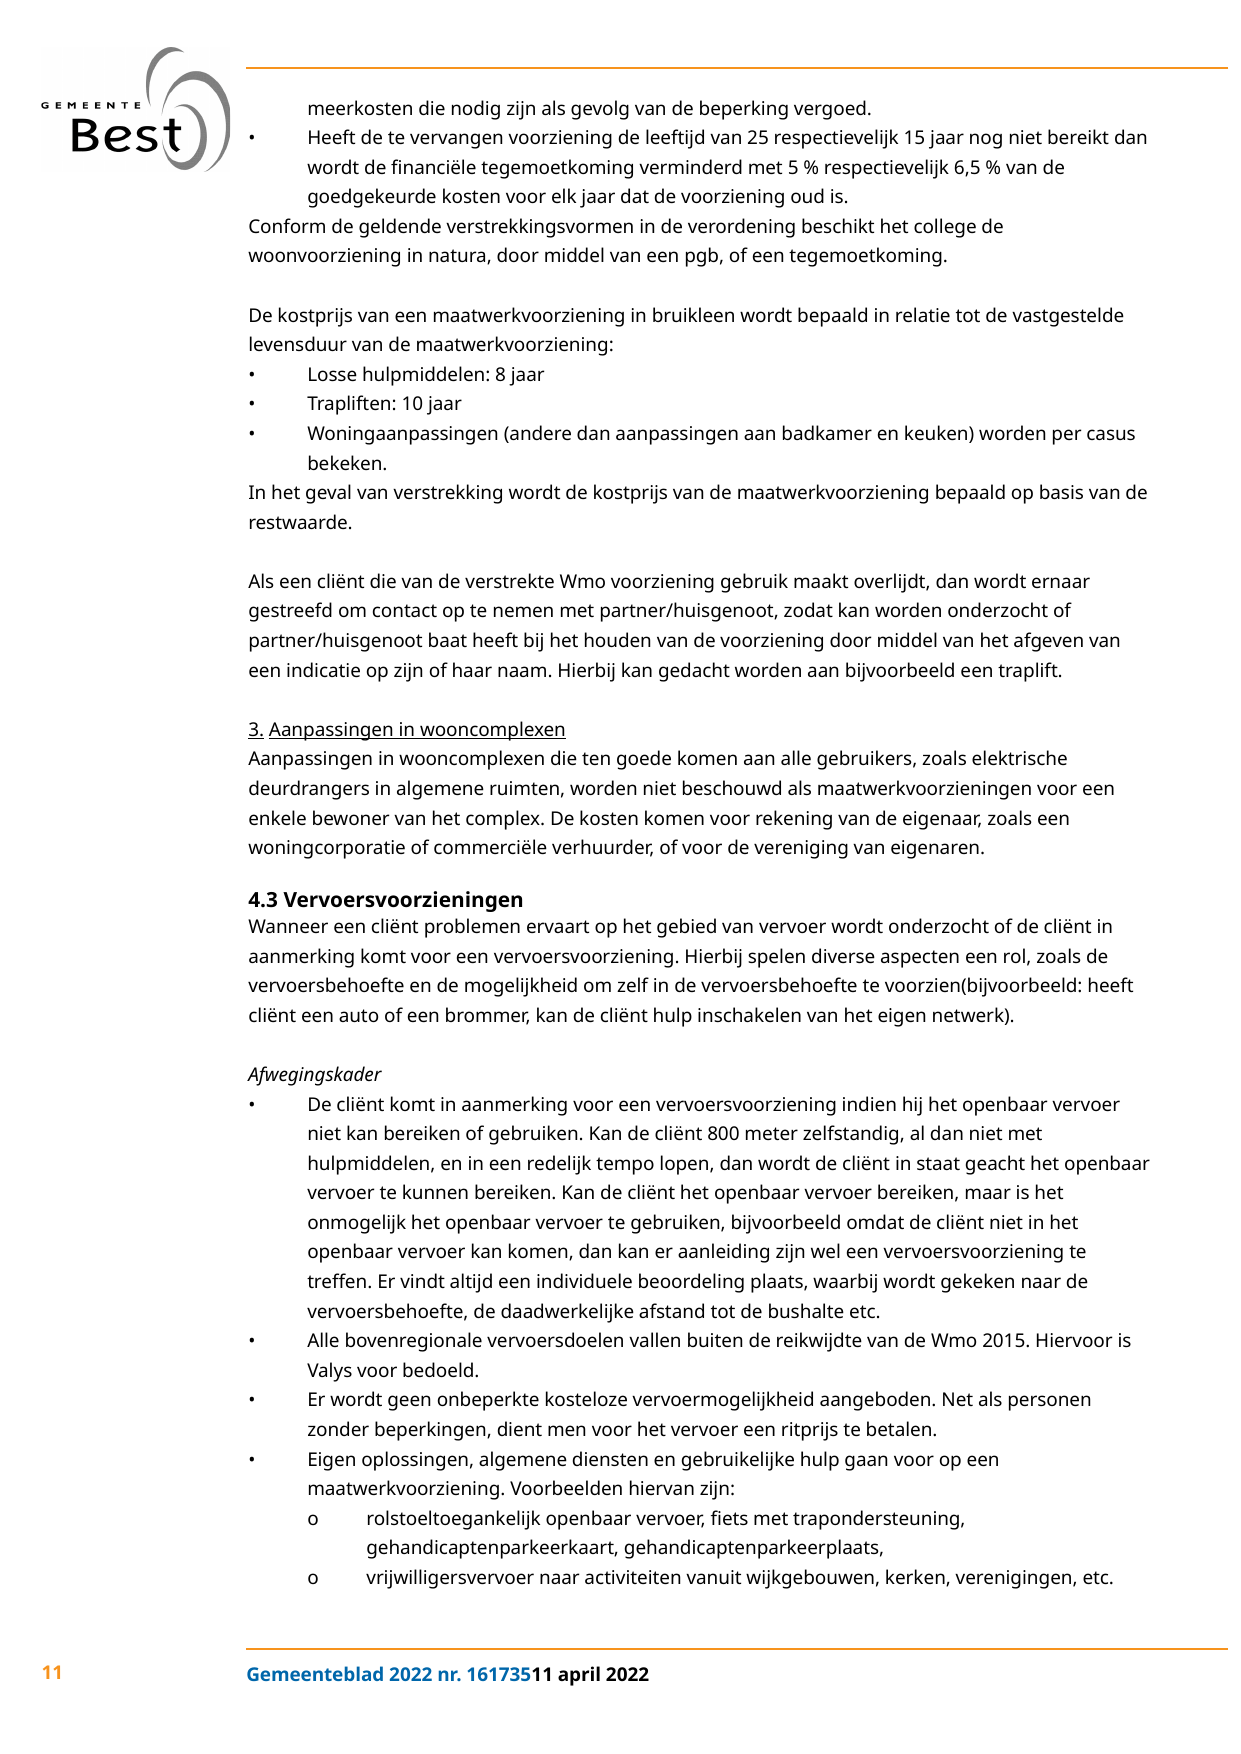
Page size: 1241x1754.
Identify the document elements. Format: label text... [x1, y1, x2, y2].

list meerkosten die nodig zijn als gevolg van de beperking vergoed. [248, 95, 1152, 121]
text De kostprijs van een maatwerkvoorziening in bruikleen wordt bepaald in relatie tot de vastgestelde levensduur van de maatwerkvoorziening: [248, 302, 1152, 357]
list Trapliften: 10 jaar [248, 391, 1152, 416]
text Afwegingskader [248, 1061, 1152, 1087]
list Losse hulpmiddelen: 8 jaar [248, 361, 1152, 387]
list vrijwilligersvervoer naar activiteiten vanuit wijkgebouwen, kerken, verenigingen, etc. [307, 1564, 1152, 1590]
text Aanpassingen in wooncomplexen die ten goede komen aan alle gebruikers, zoals elektrische deurdrangers in algemene ruimten, worden niet beschouwd als maatwerkvoorzieningen voor een enkele bewoner van het complex. De kosten komen voor rekening van de eigenaar, zoals een woningcorporatie of commerciële verhuurder, of voor de vereniging van eigenaren. [248, 746, 1152, 860]
text Conform de geldende verstrekkingsvormen in de verordening beschikt het college de woonvoorziening in natura, door middel van een pgb, of een tegemoetkoming. [248, 213, 1152, 268]
text 4.3 Vervoersvoorzieningen [248, 885, 1152, 913]
list rolstoeltoegankelijk openbaar vervoer, fiets met trapondersteuning, gehandicaptenparkeerkaart, gehandicaptenparkeerplaats, [307, 1505, 1152, 1560]
list Eigen oplossingen, algemene diensten en gebruikelijke hulp gaan voor op een maatwerkvoorziening. Voorbeelden hiervan zijn: [248, 1446, 1152, 1501]
list Alle bovenregionale vervoersdoelen vallen buiten de reikwijdte van de Wmo 2015. Hiervoor is Valys voor bedoeld. [248, 1327, 1152, 1383]
list Woningaanpassingen (andere dan aanpassingen aan badkamer en keuken) worden per casus bekeken. [248, 420, 1152, 476]
text Wanneer een cliënt problemen ervaart op het gebied van vervoer wordt onderzocht of de cliënt in aanmerking komt voor een vervoersvoorziening. Hierbij spelen diverse aspecten een rol, zoals de vervoersbehoefte en de mogelijkheid om zelf in de vervoersbehoefte te voorzien(bijvoorbeeld: heeft cliënt een auto of een brommer, kan de cliënt hulp inschakelen van het eigen netwerk). [248, 913, 1152, 1028]
list De cliënt komt in aanmerking voor een vervoersvoorziening indien hij het openbaar vervoer niet kan bereiken of gebruiken. Kan de cliënt 800 meter zelfstandig, al dan niet met hulpmiddelen, en in een redelijk tempo lopen, dan wordt de cliënt in staat geacht het openbaar vervoer te kunnen bereiken. Kan de cliënt het openbaar vervoer bereiken, maar is het onmogelijk het openbaar vervoer te gebruiken, bijvoorbeeld omdat de cliënt niet in het openbaar vervoer kan komen, dan kan er aanleiding zijn wel een vervoersvoorziening te treffen. Er vindt altijd een individuele beoordeling plaats, waarbij wordt gekeken naar de vervoersbehoefte, de daadwerkelijke afstand tot de bushalte etc. [248, 1091, 1152, 1323]
list Er wordt geen onbeperkte kosteloze vervoermogelijkheid aangeboden. Net als personen zonder beperkingen, dient men voor het vervoer een ritprijs te betalen. [248, 1387, 1152, 1442]
text Als een cliënt die van de verstrekte Wmo voorziening gebruik maakt overlijdt, dan wordt ernaar gestreefd om contact op te nemen met partner/huisgenoot, zodat kan worden onderzocht of partner/huisgenoot baat heeft bij het houden van de voorziening door middel van het afgeven van een indicatie op zijn of haar naam. Hierbij kan gedacht worden aan bijvoorbeeld een traplift. [248, 568, 1152, 683]
text In het geval van verstrekking wordt de kostprijs van de maatwerkvoorziening bepaald op basis van de restwaarde. [248, 479, 1152, 535]
list Heeft de te vervangen voorziening de leeftijd van 25 respectievelijk 15 jaar nog niet bereikt dan wordt de financiële tegemoetkoming verminderd met 5 % respectievelijk 6,5 % van de goedgekeurde kosten voor elk jaar dat de voorziening oud is. [248, 124, 1152, 209]
text 3. Aanpassingen in wooncomplexen [248, 716, 1152, 742]
picture [41, 47, 231, 172]
